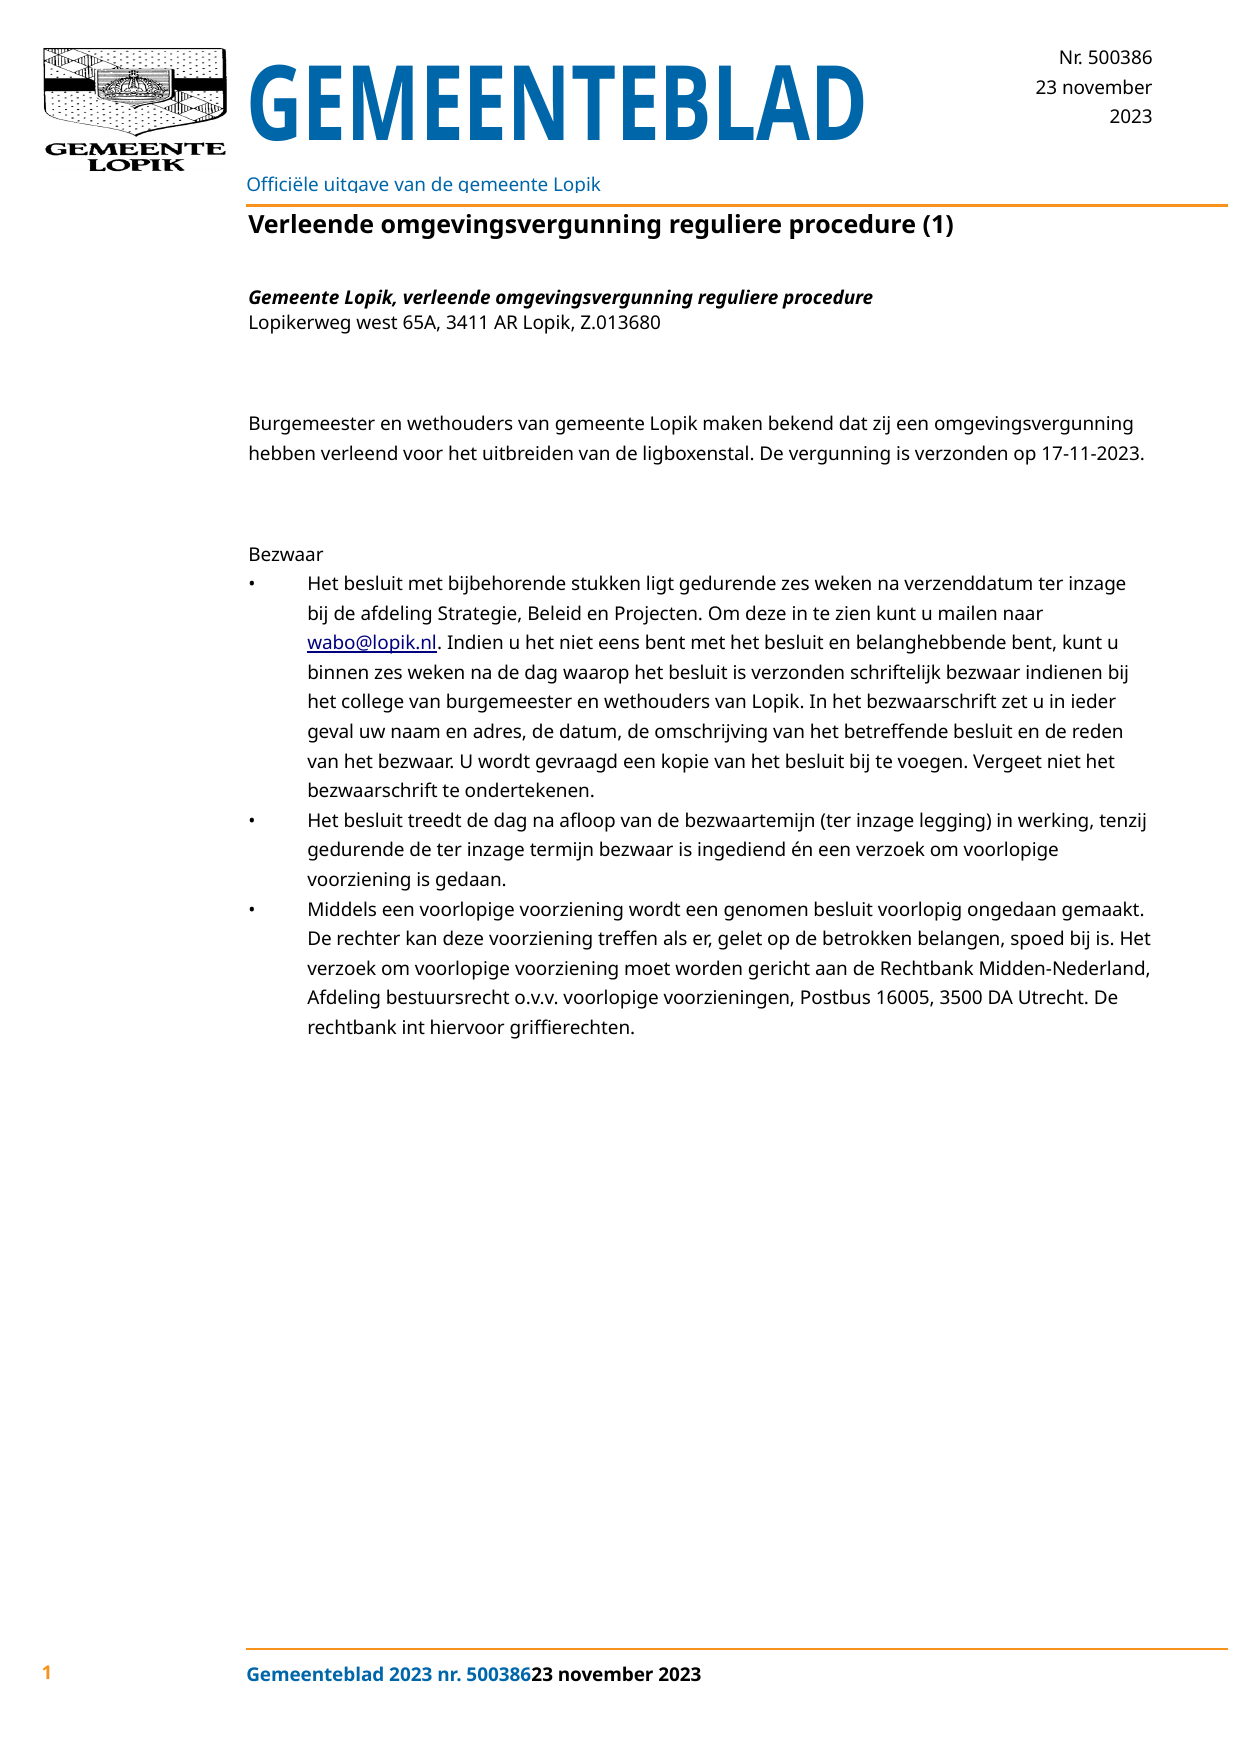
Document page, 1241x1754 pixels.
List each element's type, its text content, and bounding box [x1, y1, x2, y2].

list Het besluit treedt de dag na afloop van de bezwaartemijn (ter inzage legging) in werking, tenzij gedurende de ter inzage termijn bezwaar is ingediend én een verzoek om voorlopige voorziening is gedaan. [248, 807, 1152, 892]
text Burgemeester en wethouders van gemeente Lopik maken bekend dat zij een omgevingsvergunning hebben verleend voor het uitbreiden van de ligboxenstal. De vergunning is verzonden op 17-11-2023. [248, 410, 1152, 466]
list Middels een voorlopige voorziening wordt een genomen besluit voorlopig ongedaan gemaakt. De rechter kan deze voorziening treffen als er, gelet op de betrokken belangen, spoed bij is. Het verzoek om voorlopige voorziening moet worden gericht aan de Rechtbank Midden-Nederland, Afdeling bestuursrecht o.v.v. voorlopige voorzieningen, Postbus 16005, 3500 DA Utrecht. De rechtbank int hiervoor griffierechten. [248, 896, 1152, 1040]
picture [41, 47, 231, 172]
list Het besluit met bijbehorende stukken ligt gedurende zes weken na verzenddatum ter inzage bij de afdeling Strategie, Beleid en Projecten. Om deze in te zien kunt u mailen naar wabo@lopik.nl. Indien u het niet eens bent met het besluit en belanghebbende bent, kunt u binnen zes weken na de dag waarop het besluit is verzonden schriftelijk bezwaar indienen bij het college van burgemeester en wethouders van Lopik. In het bezwaarschrift zet u in ieder geval uw naam en adres, de datum, de omschrijving van het betreffende besluit en de reden van het bezwaar. U wordt gevraagd een kopie van het besluit bij te voegen. Vergeet niet het bezwaarschrift te ondertekenen. [248, 570, 1152, 803]
text Lopikerweg west 65A, 3411 AR Lopik, Z.013680 [248, 309, 1152, 335]
text Gemeente Lopik, verleende omgevingsvergunning reguliere procedure [248, 284, 1152, 309]
text Verleende omgevingsvergunning reguliere procedure (1) [248, 207, 1152, 241]
text Bezwaar [248, 541, 1152, 567]
